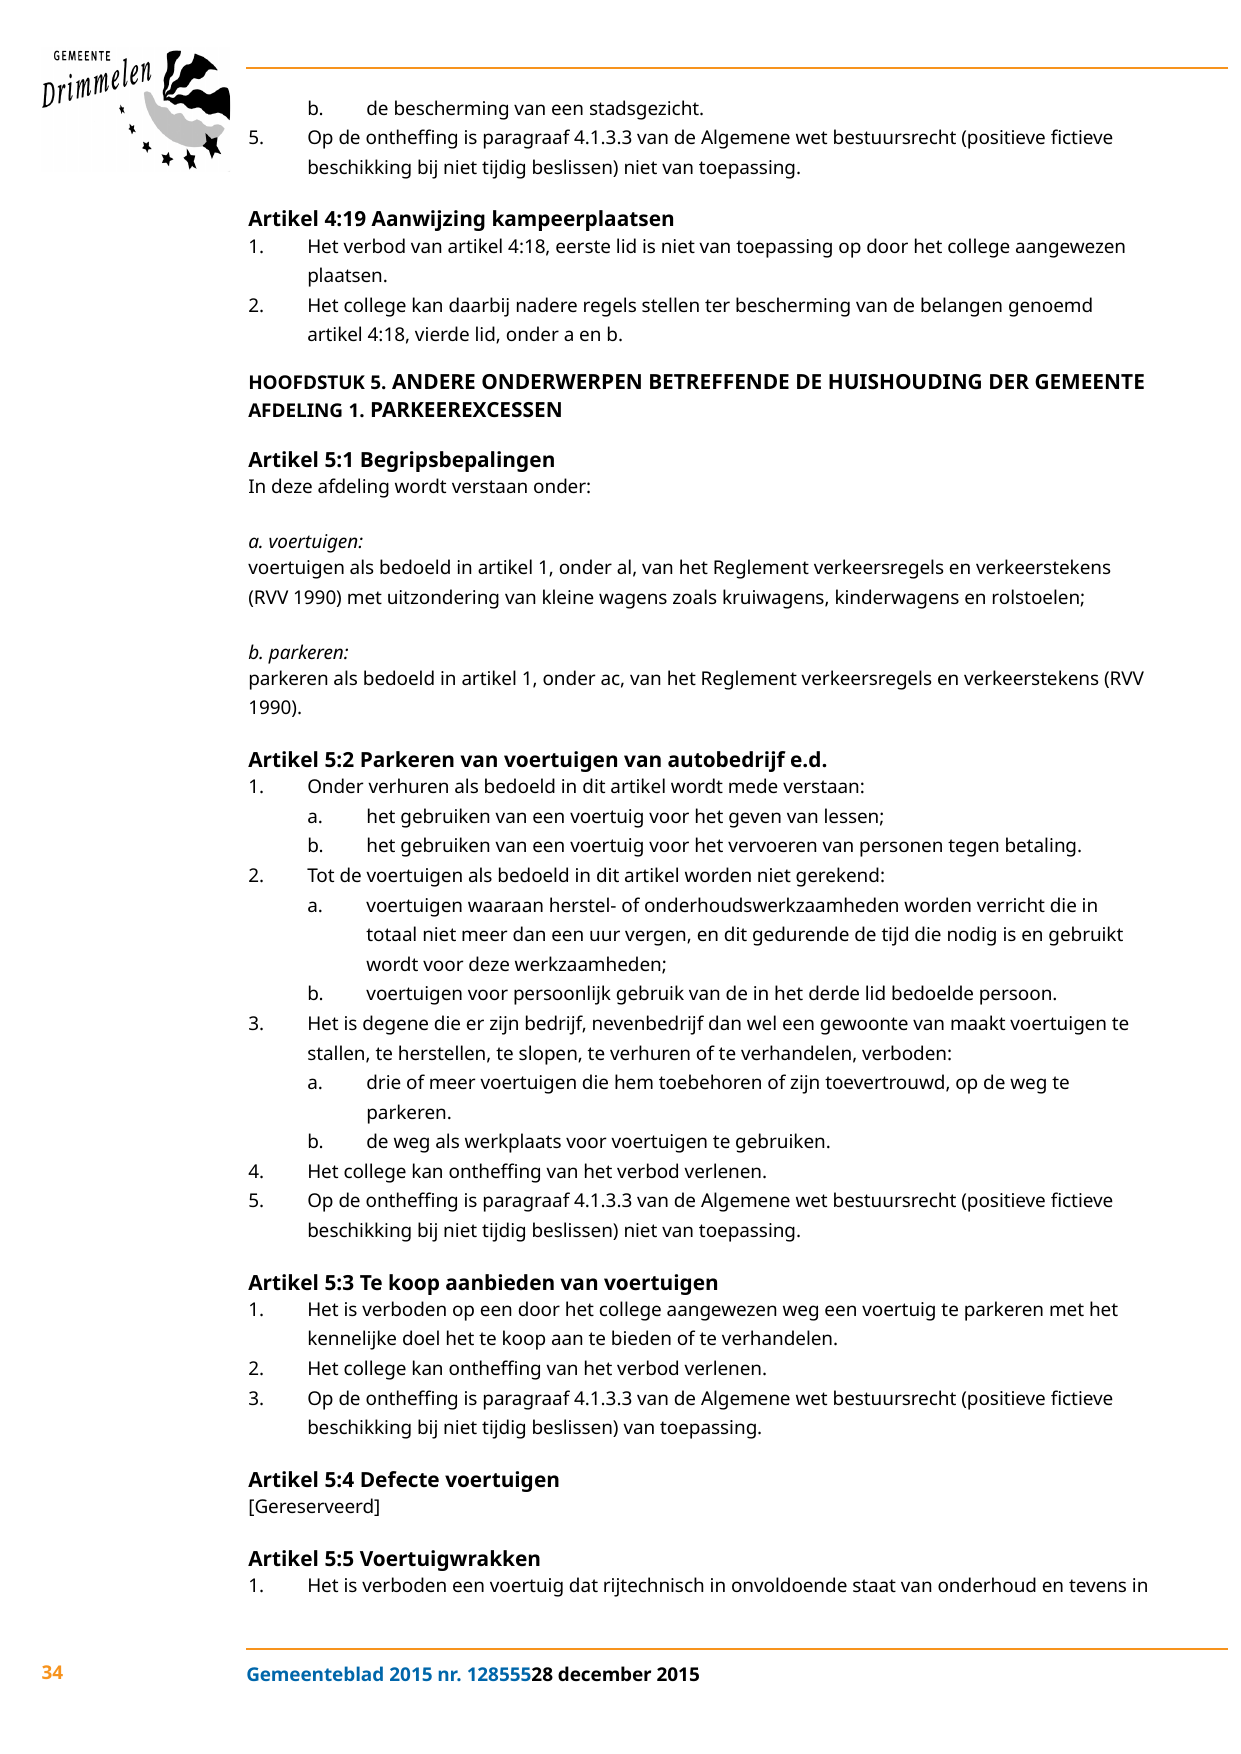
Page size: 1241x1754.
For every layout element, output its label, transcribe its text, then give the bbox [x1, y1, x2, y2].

list het gebruiken van een voertuig voor het vervoeren van personen tegen betaling. [307, 833, 1152, 858]
text [Gereserveerd] [248, 1493, 1152, 1519]
text b. parkeren: [248, 639, 1152, 665]
text Artikel 5:3 Te koop aanbieden van voertuigen [248, 1268, 1152, 1296]
text Artikel 4:19 Aanwijzing kampeerplaatsen [248, 204, 1152, 233]
list de weg als werkplaats voor voertuigen te gebruiken. [307, 1128, 1152, 1154]
text In deze afdeling wordt verstaan onder: [248, 473, 1152, 499]
list het gebruiken van een voertuig voor het geven van lessen; [307, 803, 1152, 829]
text voertuigen als bedoeld in artikel 1, onder al, van het Reglement verkeersregels en verkeerstekens (RVV 1990) met uitzondering van kleine wagens zoals kruiwagens, kinderwagens en rolstoelen; [248, 554, 1152, 610]
text a. voertuigen: [248, 529, 1152, 554]
list Het is degene die er zijn bedrijf, nevenbedrijf dan wel een gewoonte van maakt voertuigen te stallen, te herstellen, te slopen, te verhuren of te verhandelen, verboden: [248, 1010, 1152, 1065]
list de bescherming van een stadsgezicht. [307, 95, 1152, 121]
text HOOFDSTUK 5. ANDERE ONDERWERPEN BETREFFENDE DE HUISHOUDING DER GEMEENTE [248, 367, 1152, 396]
list voertuigen waaraan herstel- of onderhoudswerkzaamheden worden verricht die in totaal niet meer dan een uur vergen, en dit gedurende de tijd die nodig is en gebruikt wordt voor deze werkzaamheden; [307, 892, 1152, 977]
list Het is verboden een voertuig dat rijtechnisch in onvoldoende staat van onderhoud en tevens in [248, 1572, 1152, 1598]
list Onder verhuren als bedoeld in dit artikel wordt mede verstaan: [248, 773, 1152, 799]
list Het college kan daarbij nadere regels stellen ter bescherming van de belangen genoemd artikel 4:18, vierde lid, onder a en b. [248, 292, 1152, 347]
text parkeren als bedoeld in artikel 1, onder ac, van het Reglement verkeersregels en verkeerstekens (RVV 1990). [248, 665, 1152, 720]
list Op de ontheffing is paragraaf 4.1.3.3 van de Algemene wet bestuursrecht (positieve fictieve beschikking bij niet tijdig beslissen) van toepassing. [248, 1385, 1152, 1440]
list Op de ontheffing is paragraaf 4.1.3.3 van de Algemene wet bestuursrecht (positieve fictieve beschikking bij niet tijdig beslissen) niet van toepassing. [248, 124, 1152, 180]
list Op de ontheffing is paragraaf 4.1.3.3 van de Algemene wet bestuursrecht (positieve fictieve beschikking bij niet tijdig beslissen) niet van toepassing. [248, 1188, 1152, 1243]
text AFDELING 1. PARKEEREXCESSEN [248, 396, 1152, 424]
text Artikel 5:5 Voertuigwrakken [248, 1544, 1152, 1572]
list Tot de voertuigen als bedoeld in dit artikel worden niet gerekend: [248, 862, 1152, 888]
picture [41, 47, 231, 172]
list Het verbod van artikel 4:18, eerste lid is niet van toepassing op door het college aangewezen plaatsen. [248, 233, 1152, 288]
text Artikel 5:2 Parkeren van voertuigen van autobedrijf e.d. [248, 745, 1152, 773]
list Het college kan ontheffing van het verbod verlenen. [248, 1355, 1152, 1381]
text Artikel 5:4 Defecte voertuigen [248, 1465, 1152, 1493]
text Artikel 5:1 Begripsbepalingen [248, 445, 1152, 473]
list drie of meer voertuigen die hem toebehoren of zijn toevertrouwd, op de weg te parkeren. [307, 1069, 1152, 1124]
list Het college kan ontheffing van het verbod verlenen. [248, 1158, 1152, 1184]
list voertuigen voor persoonlijk gebruik van de in het derde lid bedoelde persoon. [307, 981, 1152, 1006]
list Het is verboden op een door het college aangewezen weg een voertuig te parkeren met het kennelijke doel het te koop aan te bieden of te verhandelen. [248, 1296, 1152, 1351]
